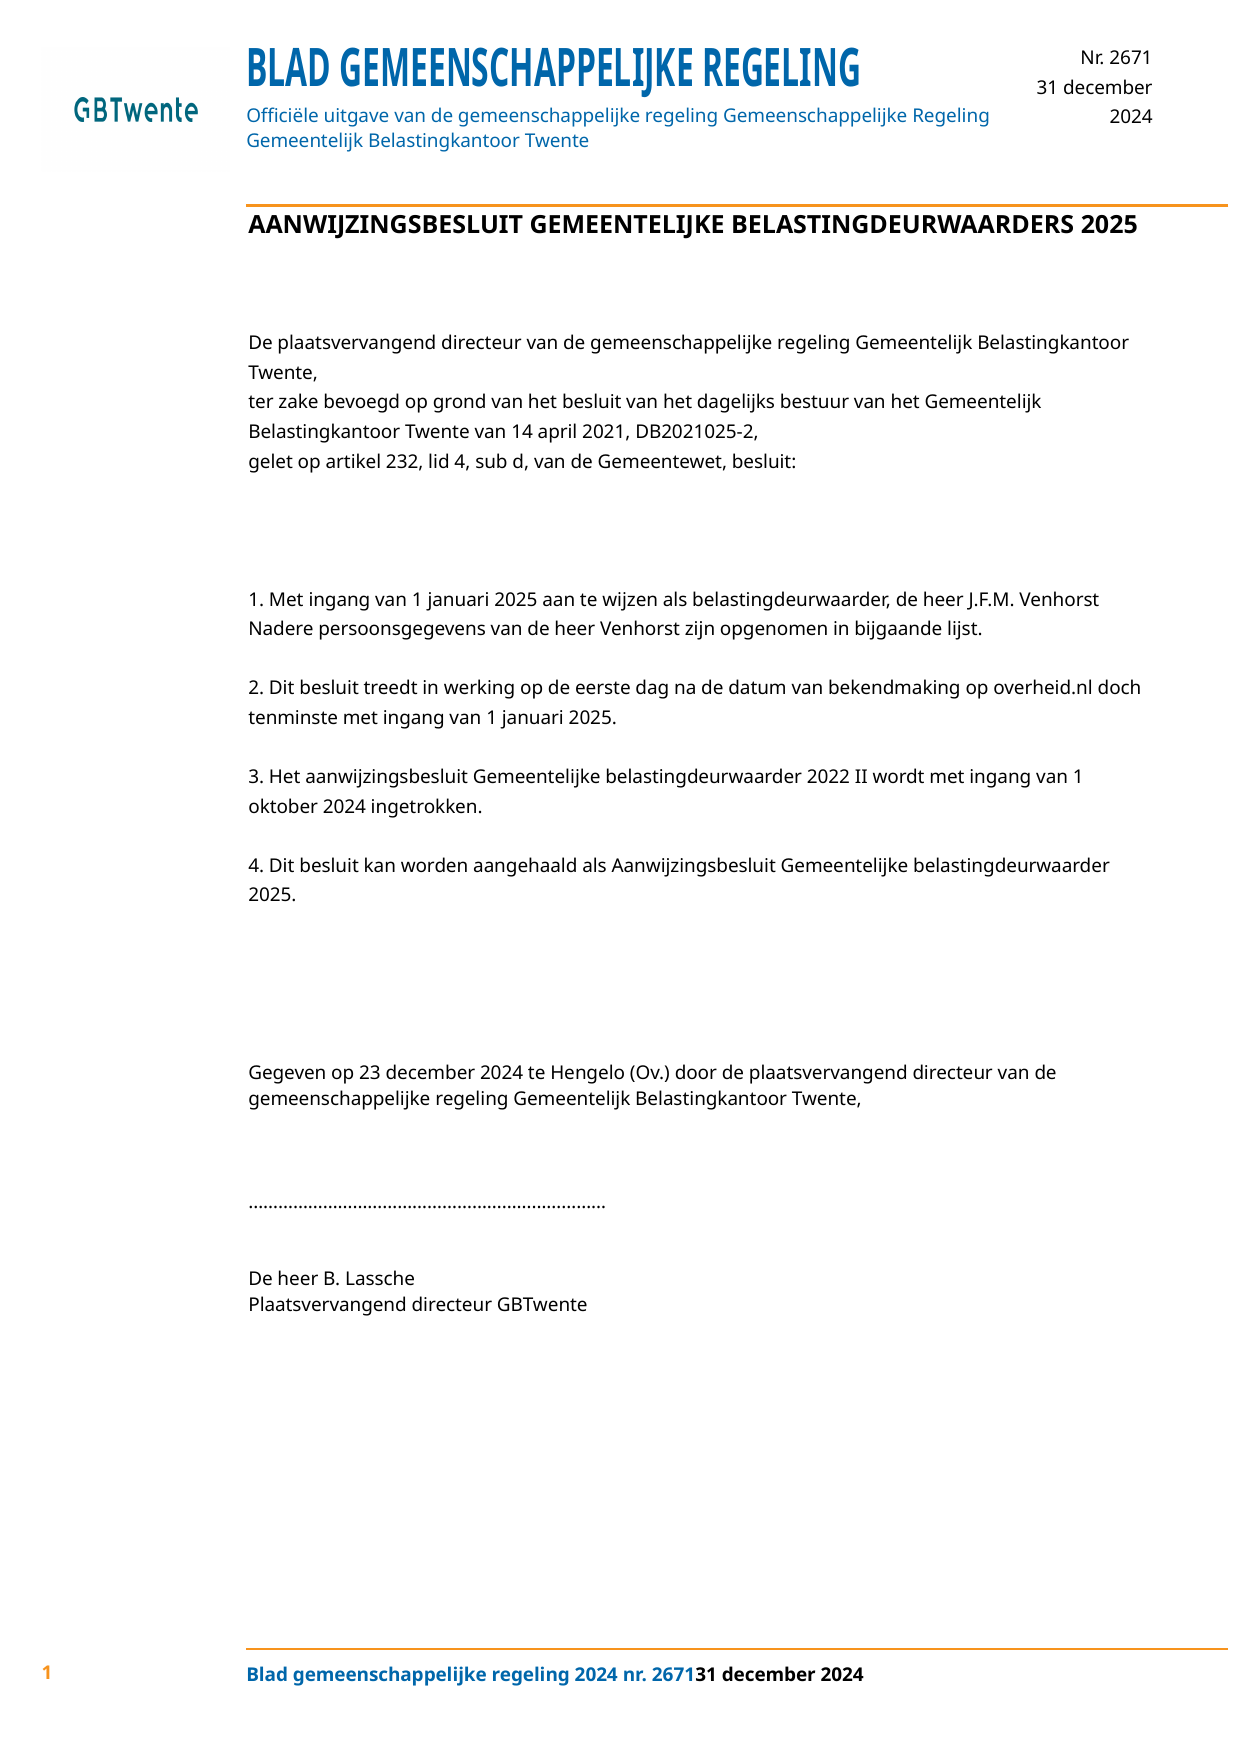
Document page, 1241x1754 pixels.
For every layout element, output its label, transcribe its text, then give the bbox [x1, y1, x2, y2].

text De plaatsvervangend directeur van de gemeenschappelijke regeling Gemeentelijk Belastingkantoor Twente, [248, 329, 1152, 385]
text gelet op artikel 232, lid 4, sub d, van de Gemeentewet, besluit: [248, 448, 1152, 473]
text 3. Het aanwijzingsbesluit Gemeentelijke belastingdeurwaarder 2022 II wordt met ingang van 1 oktober 2024 ingetrokken. [248, 763, 1152, 819]
text ter zake bevoegd op grond van het besluit van het dagelijks bestuur van het Gemeentelijk Belastingkantoor Twente van 14 april 2021, DB2021025-2, [248, 389, 1152, 444]
text 2. Dit besluit treedt in werking op de eerste dag na de datum van bekendmaking op overheid.nl doch tenminste met ingang van 1 januari 2025. [248, 674, 1152, 730]
text De heer B. Lassche [248, 1265, 1152, 1291]
text AANWIJZINGSBESLUIT GEMEENTELIJKE BELASTINGDEURWAARDERS 2025 [248, 207, 1152, 241]
text 1. Met ingang van 1 januari 2025 aan te wijzen als belastingdeurwaarder, de heer J.F.M. Venhorst Nadere persoonsgegevens van de heer Venhorst zijn opgenomen in bijgaande lijst. [248, 586, 1152, 641]
text Plaatsvervangend directeur GBTwente [248, 1291, 1152, 1316]
text 4. Dit besluit kan worden aangehaald als Aanwijzingsbesluit Gemeentelijke belastingdeurwaarder 2025. [248, 852, 1152, 907]
text Gegeven op 23 december 2024 te Hengelo (Ov.) door de plaatsvervangend directeur van de gemeenschappelijke regeling Gemeentelijk Belastingkantoor Twente, [248, 1059, 1152, 1111]
picture [41, 47, 231, 172]
text ……………………………………………………………… [248, 1188, 1152, 1213]
